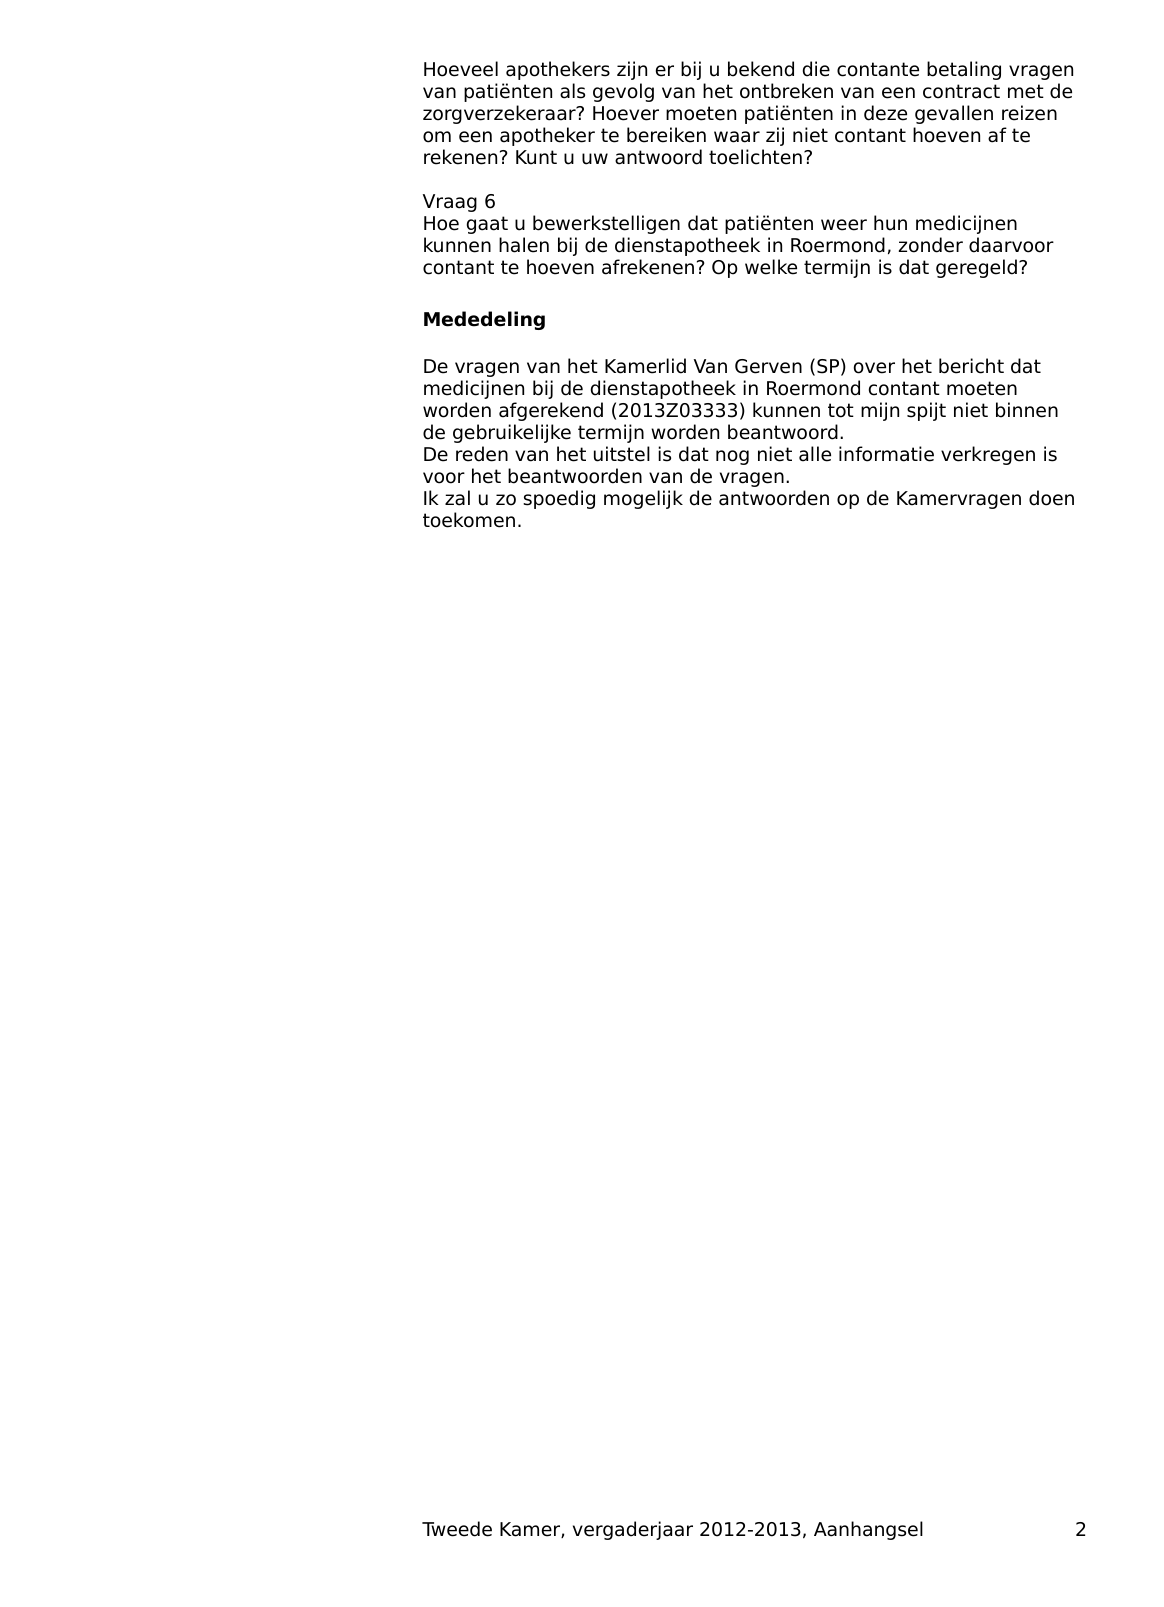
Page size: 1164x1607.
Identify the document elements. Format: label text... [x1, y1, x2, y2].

text Ik zal u zo spoedig mogelijk de antwoorden op de Kamervragen doen toekomen. [422, 488, 1087, 532]
text Hoe gaat u bewerkstelligen dat patiënten weer hun medicijnen kunnen halen bij de dienstapotheek in Roermond, zonder daarvoor contant te hoeven afrekenen? Op welke termijn is dat geregeld? [422, 213, 1087, 279]
text De vragen van het Kamerlid Van Gerven (SP) over het bericht dat medicijnen bij de dienstapotheek in Roermond contant moeten worden afgerekend (2013Z03333) kunnen tot mijn spijt niet binnen de gebruikelijke termijn worden beantwoord. [422, 356, 1087, 444]
text Vraag 6 [422, 191, 1087, 213]
subtitle Mededeling [422, 309, 1087, 331]
text Hoeveel apothekers zijn er bij u bekend die contante betaling vragen van patiënten als gevolg van het ontbreken van een contract met de zorgverzekeraar? Hoever moeten patiënten in deze gevallen reizen om een apotheker te bereiken waar zij niet contant hoeven af te rekenen? Kunt u uw antwoord toelichten? [422, 59, 1087, 169]
text De reden van het uitstel is dat nog niet alle informatie verkregen is voor het beantwoorden van de vragen. [422, 444, 1087, 488]
